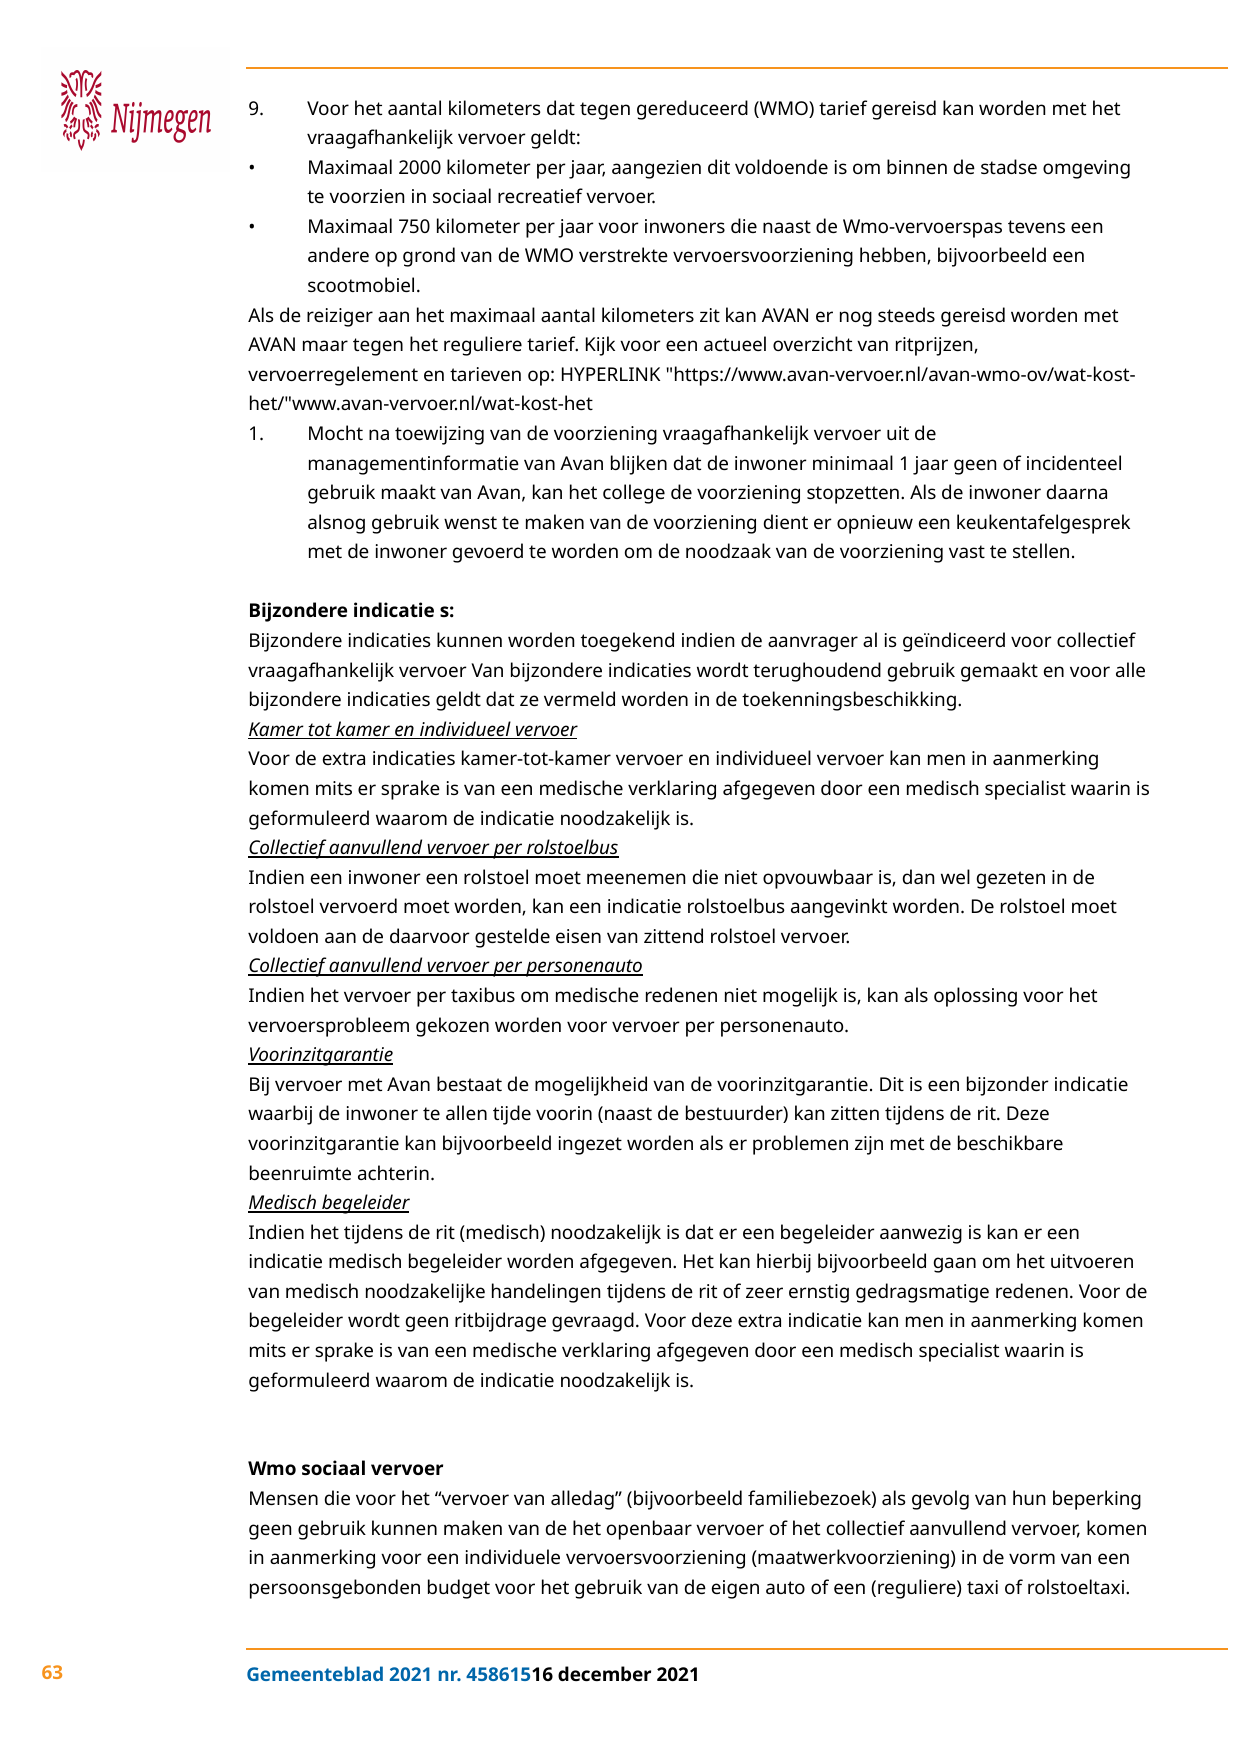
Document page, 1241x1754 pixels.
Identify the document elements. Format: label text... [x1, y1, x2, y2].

list Maximaal 750 kilometer per jaar voor inwoners die naast de Wmo-vervoerspas tevens een andere op grond van de WMO verstrekte vervoersvoorziening hebben, bijvoorbeeld een scootmobiel. [248, 213, 1152, 298]
text Indien een inwoner een rolstoel moet meenemen die niet opvouwbaar is, dan wel gezeten in de rolstoel vervoerd moet worden, kan een indicatie rolstoelbus aangevinkt worden. De rolstoel moet voldoen aan de daarvoor gestelde eisen van zittend rolstoel vervoer. [248, 864, 1152, 949]
text Indien het tijdens de rit (medisch) noodzakelijk is dat er een begeleider aanwezig is kan er een indicatie medisch begeleider worden afgegeven. Het kan hierbij bijvoorbeeld gaan om het uitvoeren van medisch noodzakelijke handelingen tijdens de rit of zeer ernstig gedragsmatige redenen. Voor de begeleider wordt geen ritbijdrage gevraagd. Voor deze extra indicatie kan men in aanmerking komen mits er sprake is van een medische verklaring afgegeven door een medisch specialist waarin is geformuleerd waarom de indicatie noodzakelijk is. [248, 1219, 1152, 1393]
text Medisch begeleider [248, 1189, 1152, 1215]
list Maximaal 2000 kilometer per jaar, aangezien dit voldoende is om binnen de stadse omgeving te voorzien in sociaal recreatief vervoer. [248, 154, 1152, 209]
text Collectief aanvullend vervoer per rolstoelbus [248, 834, 1152, 860]
picture [41, 47, 231, 172]
list Mocht na toewijzing van de voorziening vraagafhankelijk vervoer uit de managementinformatie van Avan blijken dat de inwoner minimaal 1 jaar geen of incidenteel gebruik maakt van Avan, kan het college de voorziening stopzetten. Als de inwoner daarna alsnog gebruik wenst te maken van de voorziening dient er opnieuw een keukentafelgesprek met de inwoner gevoerd te worden om de noodzaak van de voorziening vast te stellen. [248, 420, 1152, 564]
text Collectief aanvullend vervoer per personenauto [248, 953, 1152, 978]
text Bij vervoer met Avan bestaat de mogelijkheid van de voorinzitgarantie. Dit is een bijzonder indicatie waarbij de inwoner te allen tijde voorin (naast de bestuurder) kan zitten tijdens de rit. Deze voorinzitgarantie kan bijvoorbeeld ingezet worden als er problemen zijn met de beschikbare beenruimte achterin. [248, 1071, 1152, 1186]
text Als de reiziger aan het maximaal aantal kilometers zit kan AVAN er nog steeds gereisd worden met AVAN maar tegen het reguliere tarief. Kijk voor een actueel overzicht van ritprijzen, vervoerregelement en tarieven op: HYPERLINK "https://www.avan-vervoer.nl/avan-wmo-ov/wat-kost-het/"www.avan-vervoer.nl/wat-kost-het [248, 302, 1152, 416]
list Voor het aantal kilometers dat tegen gereduceerd (WMO) tarief gereisd kan worden met het vraagafhankelijk vervoer geldt: [248, 95, 1152, 150]
text Wmo sociaal vervoer [248, 1456, 1152, 1481]
text Voorinzitgarantie [248, 1041, 1152, 1067]
text Bijzondere indicaties kunnen worden toegekend indien de aanvrager al is geïndiceerd voor collectief vraagafhankelijk vervoer Van bijzondere indicaties wordt terughoudend gebruik gemaakt en voor alle bijzondere indicaties geldt dat ze vermeld worden in de toekenningsbeschikking. [248, 627, 1152, 712]
text Bijzondere indicatie s: [248, 598, 1152, 623]
text Voor de extra indicaties kamer-tot-kamer vervoer en individueel vervoer kan men in aanmerking komen mits er sprake is van een medische verklaring afgegeven door een medisch specialist waarin is geformuleerd waarom de indicatie noodzakelijk is. [248, 746, 1152, 831]
text Mensen die voor het “vervoer van alledag” (bijvoorbeeld familiebezoek) als gevolg van hun beperking geen gebruik kunnen maken van de het openbaar vervoer of het collectief aanvullend vervoer, komen in aanmerking voor een individuele vervoersvoorziening (maatwerkvoorziening) in de vorm van een persoonsgebonden budget voor het gebruik van de eigen auto of een (reguliere) taxi of rolstoeltaxi. [248, 1485, 1152, 1600]
text Indien het vervoer per taxibus om medische redenen niet mogelijk is, kan als oplossing voor het vervoersprobleem gekozen worden voor vervoer per personenauto. [248, 982, 1152, 1038]
text Kamer tot kamer en individueel vervoer [248, 716, 1152, 742]
